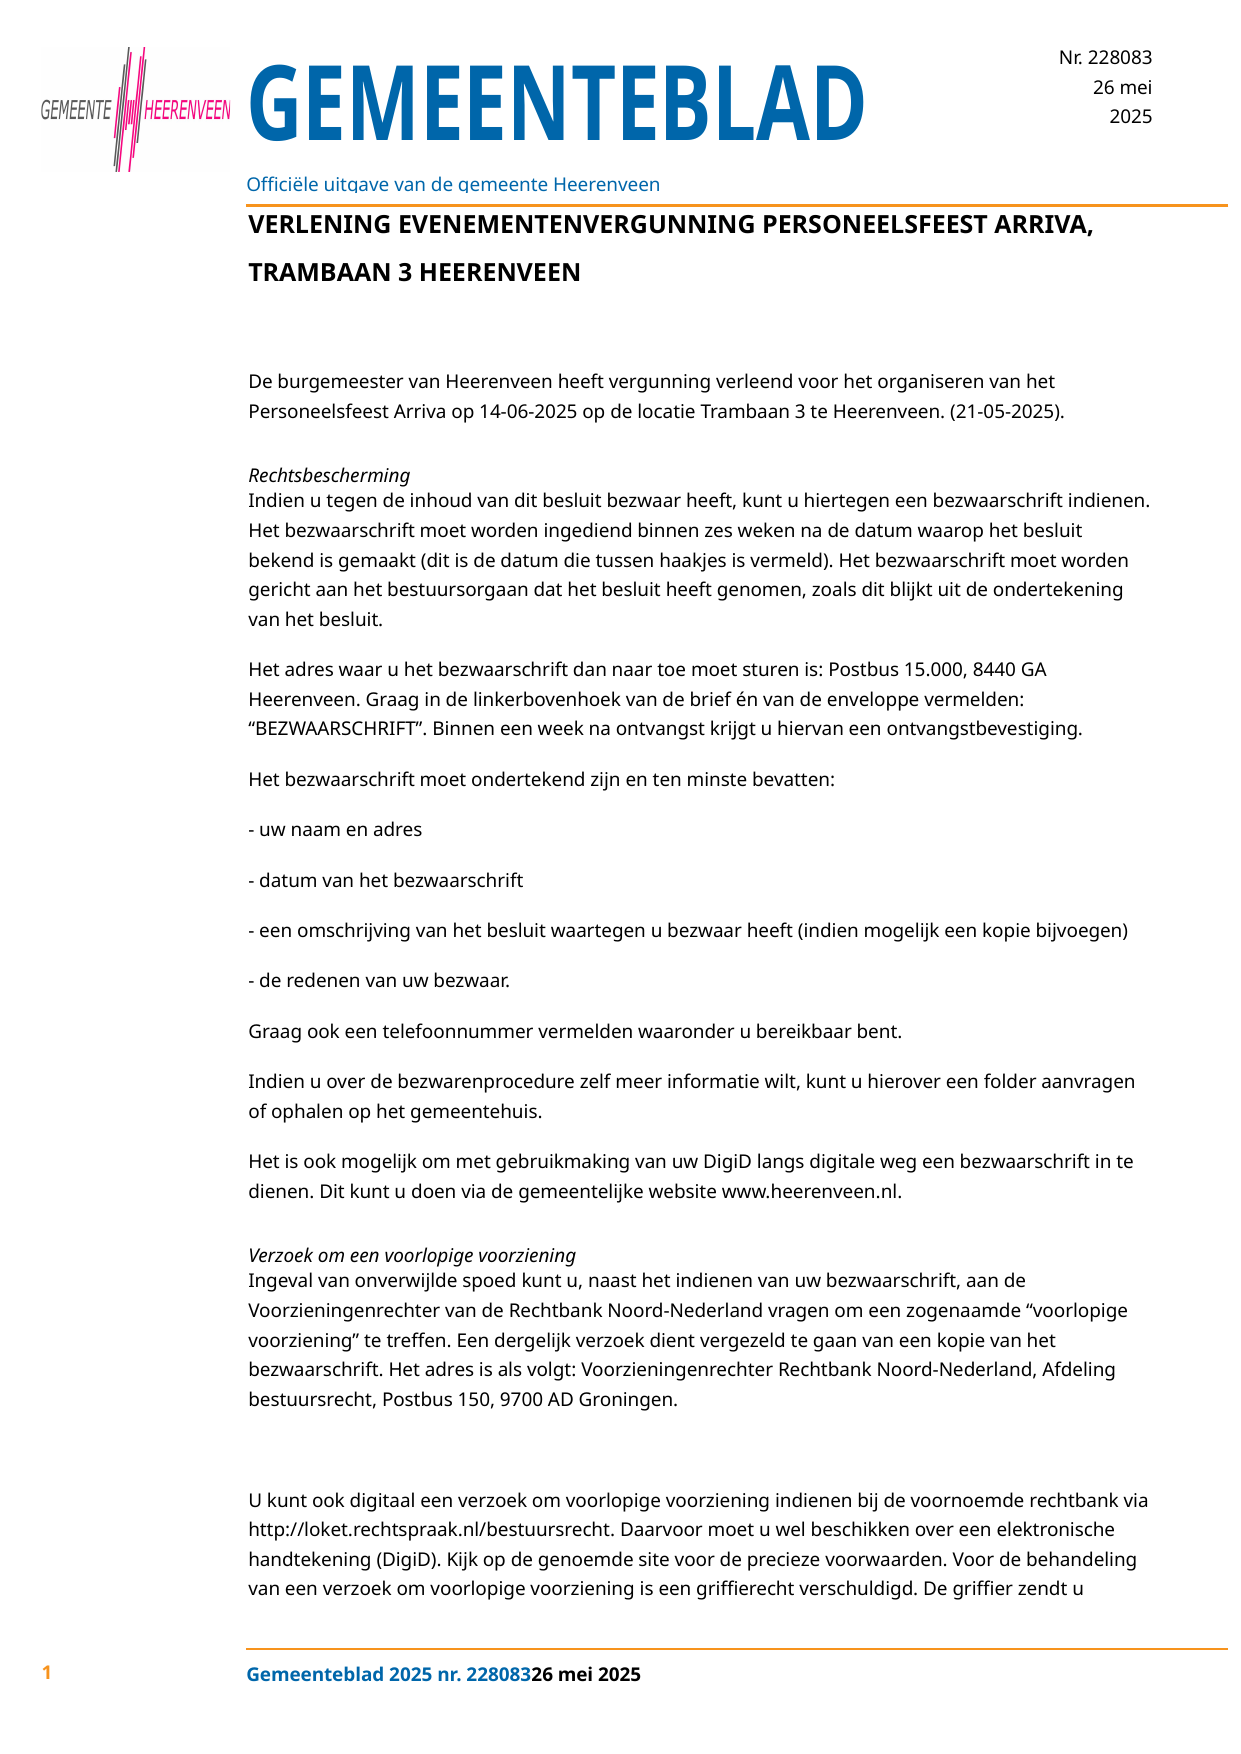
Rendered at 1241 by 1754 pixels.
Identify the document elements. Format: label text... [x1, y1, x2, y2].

text - datum van het bezwaarschrift [248, 867, 1152, 892]
text Het bezwaarschrift moet ondertekend zijn en ten minste bevatten: [248, 766, 1152, 792]
text Rechtsbescherming [248, 462, 1152, 488]
text Verzoek om een voorlopige voorziening [248, 1242, 1152, 1268]
text Ingeval van onverwijlde spoed kunt u, naast het indienen van uw bezwaarschrift, aan de Voorzieningenrechter van de Rechtbank Noord-Nederland vragen om een zogenaamde “voorlopige voorziening” te treffen. Een dergelijk verzoek dient vergezeld te gaan van een kopie van het bezwaarschrift. Het adres is als volgt: Voorzieningenrechter Rechtbank Noord-Nederland, Afdeling bestuursrecht, Postbus 150, 9700 AD Groningen. [248, 1268, 1152, 1412]
text VERLENING EVENEMENTENVERGUNNING PERSONEELSFEEST ARRIVA, TRAMBAAN 3 HEERENVEEN [248, 207, 1152, 288]
text Het is ook mogelijk om met gebruikmaking van uw DigiD langs digitale weg een bezwaarschrift in te dienen. Dit kunt u doen via de gemeentelijke website www.heerenveen.nl. [248, 1148, 1152, 1204]
text De burgemeester van Heerenveen heeft vergunning verleend voor het organiseren van het Personeelsfeest Arriva op 14-06-2025 op de locatie Trambaan 3 te Heerenveen. (21-05-2025). [248, 368, 1152, 424]
text - de redenen van uw bezwaar. [248, 968, 1152, 993]
text U kunt ook digitaal een verzoek om voorlopige voorziening indienen bij de voornoemde rechtbank via http://loket.rechtspraak.nl/bestuursrecht. Daarvoor moet u wel beschikken over een elektronische handtekening (DigiD). Kijk op de genoemde site voor de precieze voorwaarden. Voor de behandeling van een verzoek om voorlopige voorziening is een griffierecht verschuldigd. De griffier zendt u [248, 1487, 1152, 1601]
text Indien u over de bezwarenprocedure zelf meer informatie wilt, kunt u hierover een folder aanvragen of ophalen op het gemeentehuis. [248, 1068, 1152, 1124]
text - een omschrijving van het besluit waartegen u bezwaar heeft (indien mogelijk een kopie bijvoegen) [248, 917, 1152, 943]
text - uw naam en adres [248, 816, 1152, 842]
text Het adres waar u het bezwaarschrift dan naar toe moet sturen is: Postbus 15.000, 8440 GA Heerenveen. Graag in de linkerbovenhoek van de brief én van de enveloppe vermelden: “BEZWAARSCHRIFT”. Binnen een week na ontvangst krijgt u hiervan een ontvangstbevestiging. [248, 656, 1152, 741]
picture [41, 47, 231, 172]
text Graag ook een telefoonnummer vermelden waaronder u bereikbaar bent. [248, 1018, 1152, 1044]
text Indien u tegen de inhoud van dit besluit bezwaar heeft, kunt u hiertegen een bezwaarschrift indienen. Het bezwaarschrift moet worden ingediend binnen zes weken na de datum waarop het besluit bekend is gemaakt (dit is de datum die tussen haakjes is vermeld). Het bezwaarschrift moet worden gericht aan het bestuursorgaan dat het besluit heeft genomen, zoals dit blijkt uit de ondertekening van het besluit. [248, 488, 1152, 632]
